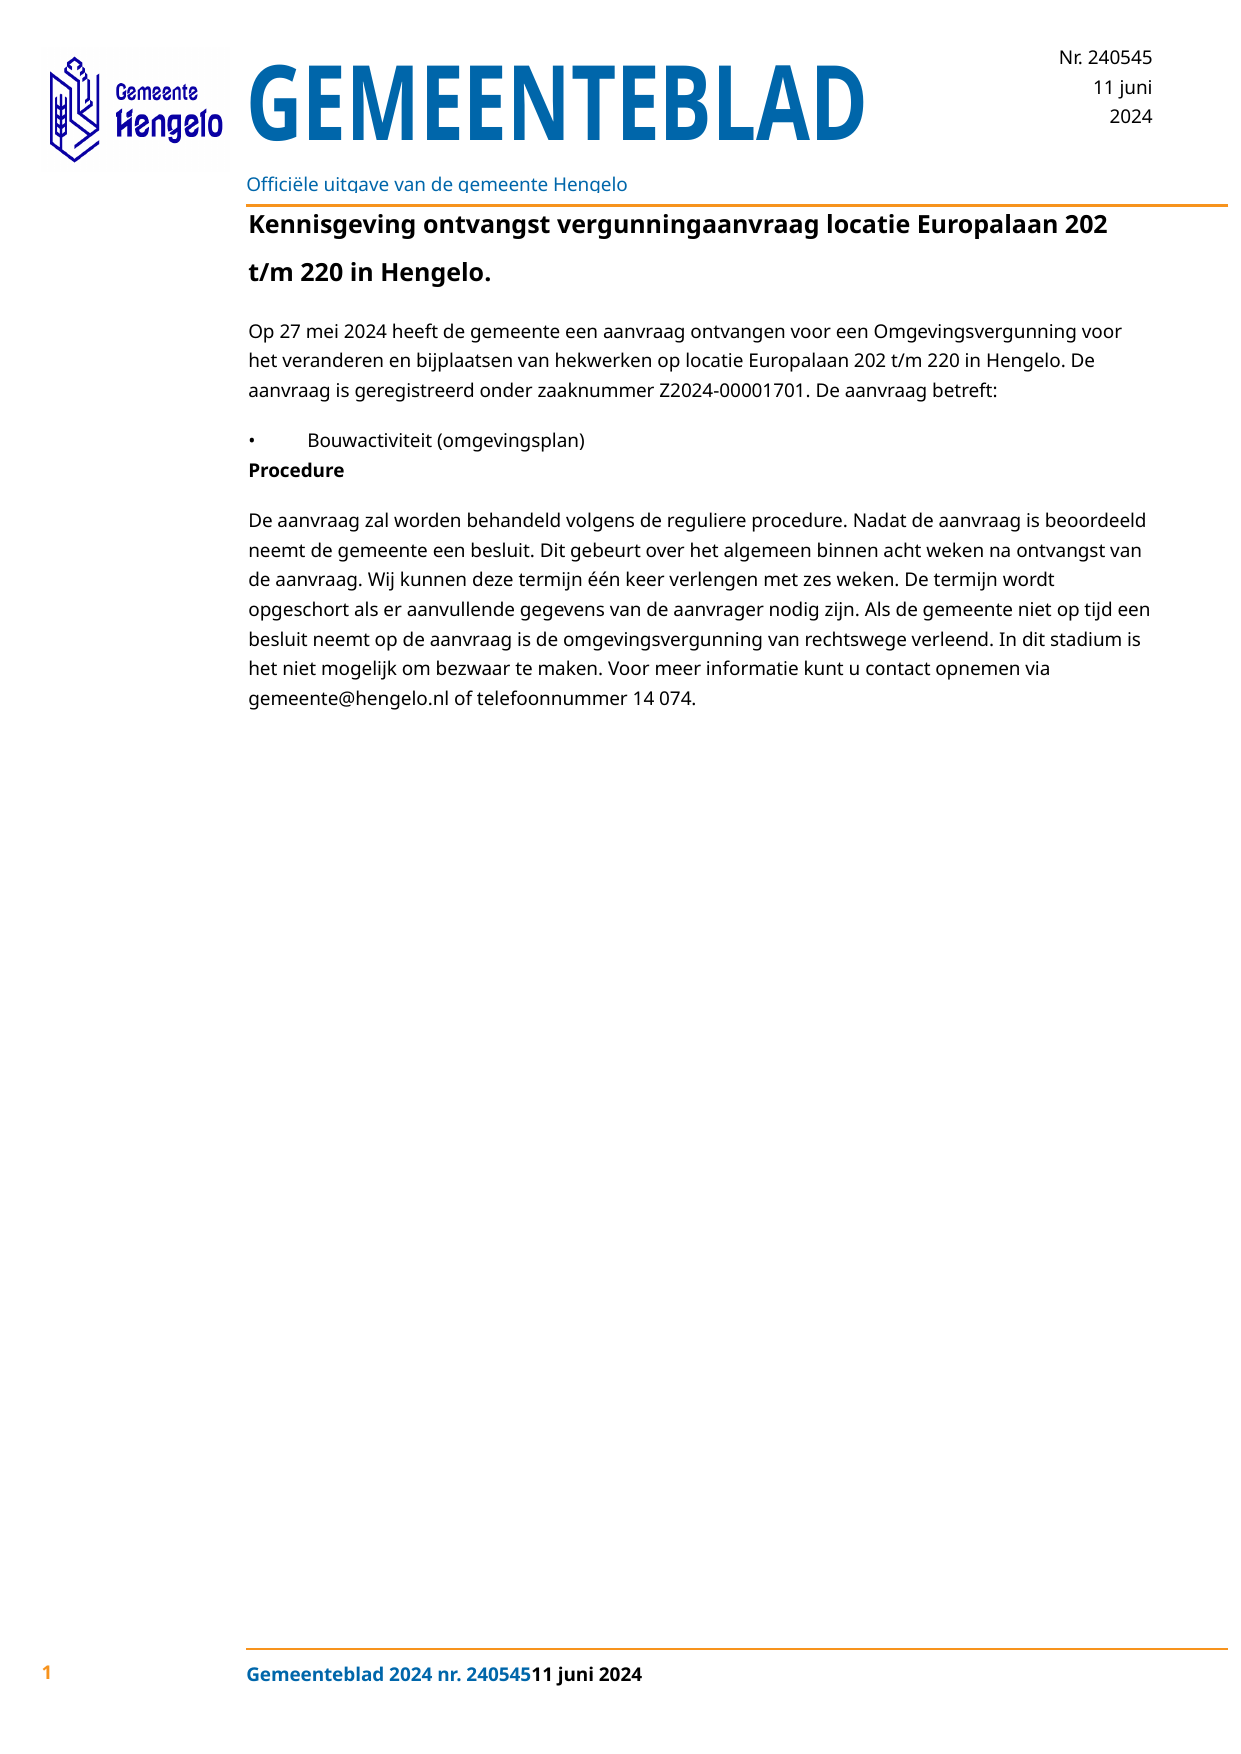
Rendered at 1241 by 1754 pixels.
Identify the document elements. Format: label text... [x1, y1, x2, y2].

text De aanvraag zal worden behandeld volgens de reguliere procedure. Nadat de aanvraag is beoordeeld neemt de gemeente een besluit. Dit gebeurt over het algemeen binnen acht weken na ontvangst van de aanvraag. Wij kunnen deze termijn één keer verlengen met zes weken. De termijn wordt opgeschort als er aanvullende gegevens van de aanvrager nodig zijn. Als de gemeente niet op tijd een besluit neemt op de aanvraag is de omgevingsvergunning van rechtswege verleend. In dit stadium is het niet mogelijk om bezwaar te maken. Voor meer informatie kunt u contact opnemen via gemeente@hengelo.nl of telefoonnummer 14 074. [248, 507, 1152, 711]
text Kennisgeving ontvangst vergunningaanvraag locatie Europalaan 202 t/m 220 in Hengelo. [248, 207, 1152, 288]
list Bouwactiviteit (omgevingsplan) [248, 427, 1152, 453]
picture [41, 47, 231, 172]
text Op 27 mei 2024 heeft de gemeente een aanvraag ontvangen voor een Omgevingsvergunning voor het veranderen en bijplaatsen van hekwerken op locatie Europalaan 202 t/m 220 in Hengelo. De aanvraag is geregistreerd onder zaaknummer Z2024-00001701. De aanvraag betreft: [248, 318, 1152, 403]
text Procedure [248, 457, 1152, 483]
